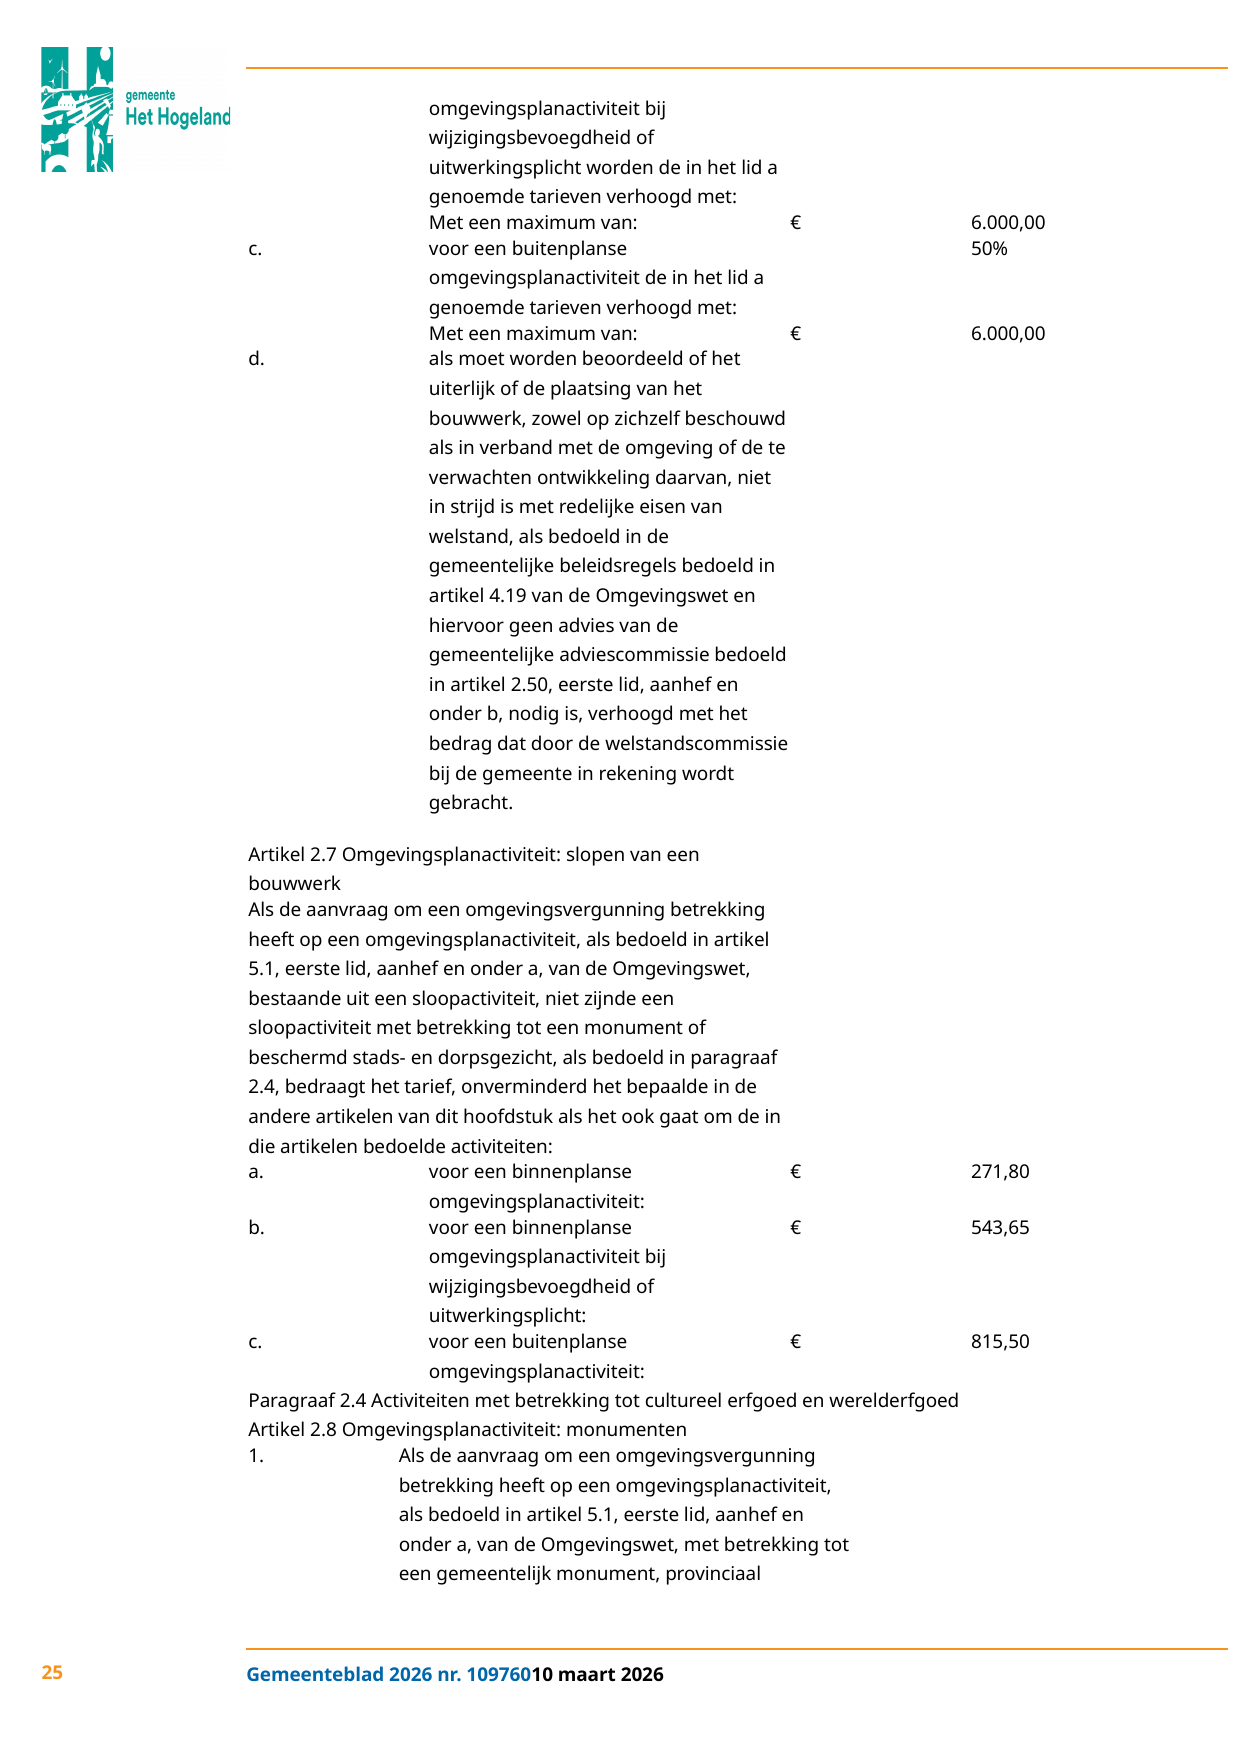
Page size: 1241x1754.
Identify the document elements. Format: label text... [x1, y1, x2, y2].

table_cell voor een binnenplanse omgevingsplanactiviteit bij wijzigingsbevoegdheid of uitwerkingsplicht: [429, 1214, 790, 1328]
table_cell a. [248, 1159, 429, 1214]
table_cell d. [248, 346, 429, 815]
table_cell € [790, 209, 971, 235]
table_cell voor een buitenplanse omgevingsplanactiviteit: [429, 1328, 790, 1384]
table_cell [429, 815, 790, 841]
table_cell c. [248, 235, 429, 320]
table_header [1001, 1417, 1152, 1442]
table_cell [248, 815, 429, 841]
table_cell Met een maximum van: [429, 320, 790, 346]
table_cell Artikel 2.7 Omgevingsplanactiviteit: slopen van een bouwwerk [248, 841, 790, 896]
table_cell [790, 896, 971, 1158]
table_cell b. [248, 1214, 429, 1328]
table_cell [850, 1442, 1001, 1586]
table_cell [790, 815, 971, 841]
table_cell [790, 235, 971, 320]
table_cell € [790, 1159, 971, 1214]
table_cell [971, 346, 1152, 815]
table_cell omgevingsplanactiviteit bij wijzigingsbevoegdheid of uitwerkingsplicht worden de in het lid a genoemde tarieven verhoogd met: [429, 95, 790, 209]
table_cell voor een binnenplanse omgevingsplanactiviteit: [429, 1159, 790, 1214]
table_cell 50% [971, 235, 1152, 320]
table_cell [248, 320, 429, 346]
table_cell als moet worden beoordeeld of het uiterlijk of de plaatsing van het bouwwerk, zowel op zichzelf beschouwd als in verband met de omgeving of de te verwachten ontwikkeling daarvan, niet in strijd is met redelijke eisen van welstand, als bedoeld in de gemeentelijke beleidsregels bedoeld in artikel 4.19 van de Omgevingswet en hiervoor geen advies van de gemeentelijke adviescommissie bedoeld in artikel 2.50, eerste lid, aanhef en onder b, nodig is, verhoogd met het bedrag dat door de welstandscommissie bij de gemeente in rekening wordt gebracht. [429, 346, 790, 815]
table_cell € [790, 1214, 971, 1328]
table_cell 6.000,00 [971, 320, 1152, 346]
table_cell [1001, 1442, 1152, 1586]
table_cell 815,50 [971, 1328, 1152, 1384]
table_cell 543,65 [971, 1214, 1152, 1328]
table_cell [248, 209, 429, 235]
table_cell € [790, 1328, 971, 1384]
picture [41, 47, 231, 172]
table_cell Als de aanvraag om een omgevingsvergunning betrekking heeft op een omgevingsplanactiviteit, als bedoeld in artikel 5.1, eerste lid, aanhef en onder a, van de Omgevingswet, bestaande uit een sloopactiviteit, niet zijnde een sloopactiviteit met betrekking tot een monument of beschermd stads- en dorpsgezicht, als bedoeld in paragraaf 2.4, bedraagt het tarief, onverminderd het bepaalde in de andere artikelen van dit hoofdstuk als het ook gaat om de in die artikelen bedoelde activiteiten: [248, 896, 790, 1158]
table_header Artikel 2.8 Omgevingsplanactiviteit: monumenten [248, 1417, 850, 1442]
table_cell [790, 841, 971, 896]
table_cell voor een buitenplanse omgevingsplanactiviteit de in het lid a genoemde tarieven verhoogd met: [429, 235, 790, 320]
table_cell c. [248, 1328, 429, 1384]
table_cell 271,80 [971, 1159, 1152, 1214]
table_cell [971, 841, 1152, 896]
table_cell Met een maximum van: [429, 209, 790, 235]
table_cell [248, 95, 429, 209]
table_cell 1. [248, 1442, 398, 1586]
table_cell [971, 815, 1152, 841]
table_header [850, 1417, 1001, 1442]
text Paragraaf 2.4 Activiteiten met betrekking tot cultureel erfgoed en werelderfgoed [248, 1387, 1152, 1413]
table_cell 6.000,00 [971, 209, 1152, 235]
table_cell [790, 95, 971, 209]
table_cell [971, 896, 1152, 1158]
table_cell Als de aanvraag om een omgevingsvergunning betrekking heeft op een omgevingsplanactiviteit, als bedoeld in artikel 5.1, eerste lid, aanhef en onder a, van de Omgevingswet, met betrekking tot een gemeentelijk monument, provinciaal [399, 1442, 850, 1586]
table_cell [790, 346, 971, 815]
table_cell € [790, 320, 971, 346]
table_cell [971, 95, 1152, 209]
